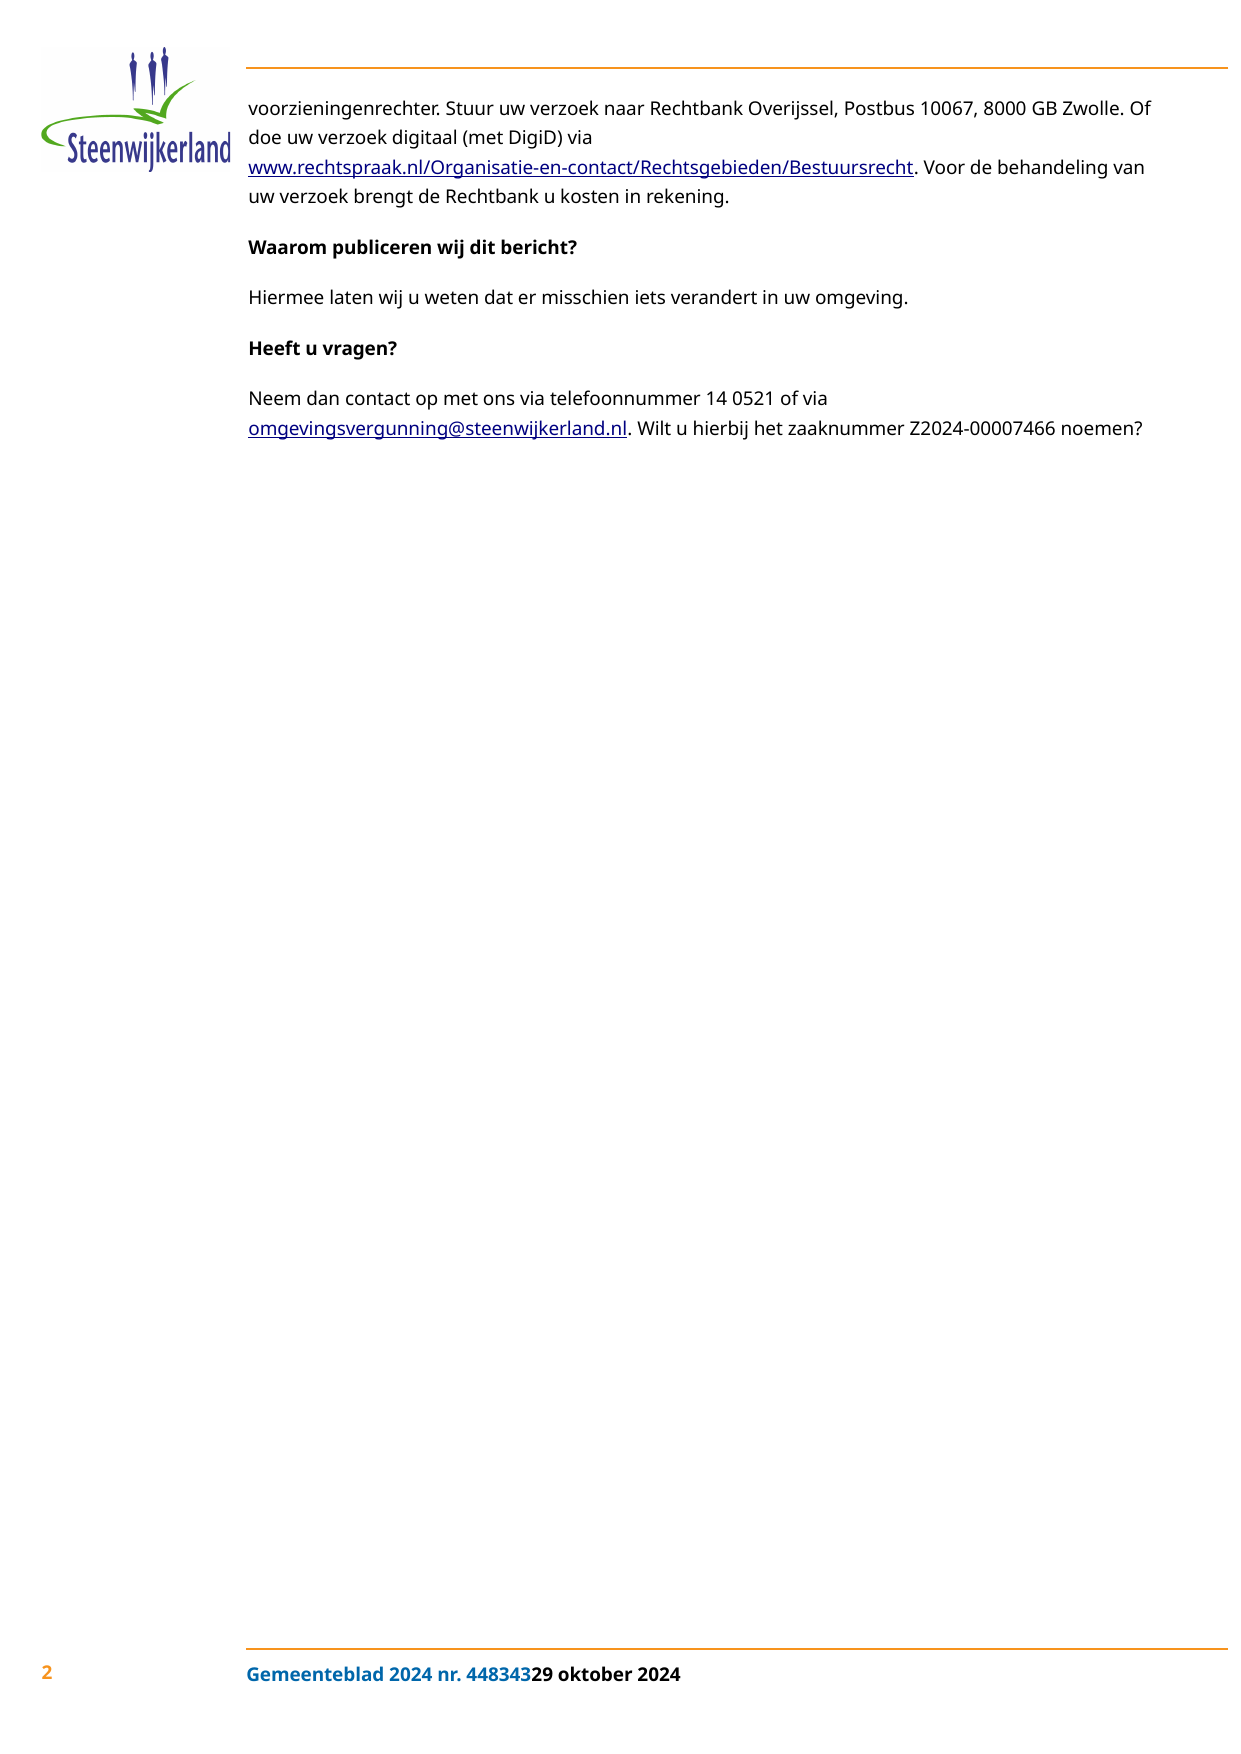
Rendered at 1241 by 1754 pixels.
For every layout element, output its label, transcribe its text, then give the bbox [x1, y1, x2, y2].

text Hiermee laten wij u weten dat er misschien iets verandert in uw omgeving. [248, 284, 1152, 310]
text voorzieningenrechter. Stuur uw verzoek naar Rechtbank Overijssel, Postbus 10067, 8000 GB Zwolle. Of doe uw verzoek digitaal (met DigiD) via www.rechtspraak.nl/Organisatie-en-contact/Rechtsgebieden/Bestuursrecht. Voor de behandeling van uw verzoek brengt de Rechtbank u kosten in rekening. [248, 95, 1152, 209]
picture [41, 47, 231, 172]
text Neem dan contact op met ons via telefoonnummer 14 0521 of via omgevingsvergunning@steenwijkerland.nl. Wilt u hierbij het zaaknummer Z2024-00007466 noemen? [248, 385, 1152, 441]
text Waarom publiceren wij dit bericht? [248, 234, 1152, 260]
text Heeft u vragen? [248, 335, 1152, 361]
